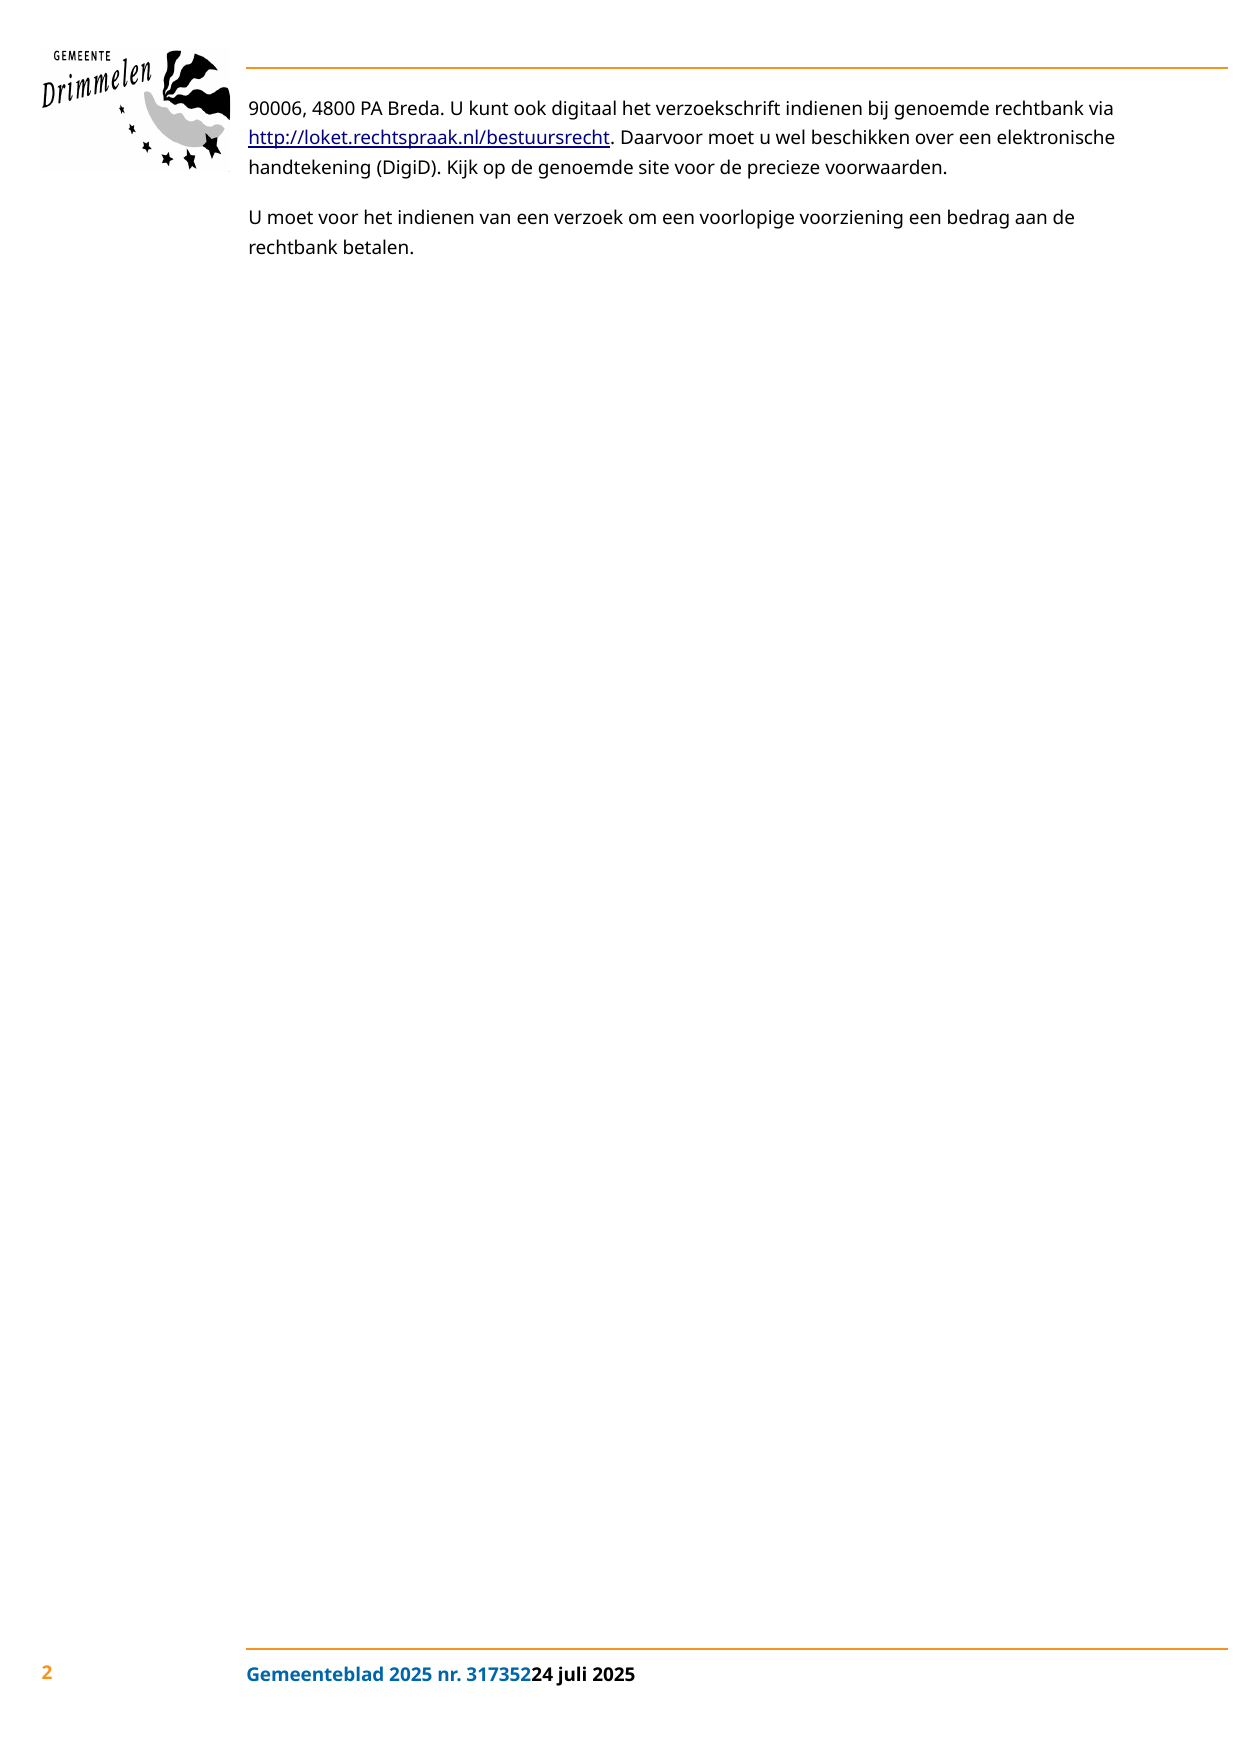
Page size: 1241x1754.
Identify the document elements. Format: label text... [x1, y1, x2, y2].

text U moet voor het indienen van een verzoek om een voorlopige voorziening een bedrag aan de rechtbank betalen. [248, 204, 1152, 260]
picture [41, 47, 231, 172]
text 90006, 4800 PA Breda. U kunt ook digitaal het verzoekschrift indienen bij genoemde rechtbank via http://loket.rechtspraak.nl/bestuursrecht. Daarvoor moet u wel beschikken over een elektronische handtekening (DigiD). Kijk op de genoemde site voor de precieze voorwaarden. [248, 95, 1152, 180]
